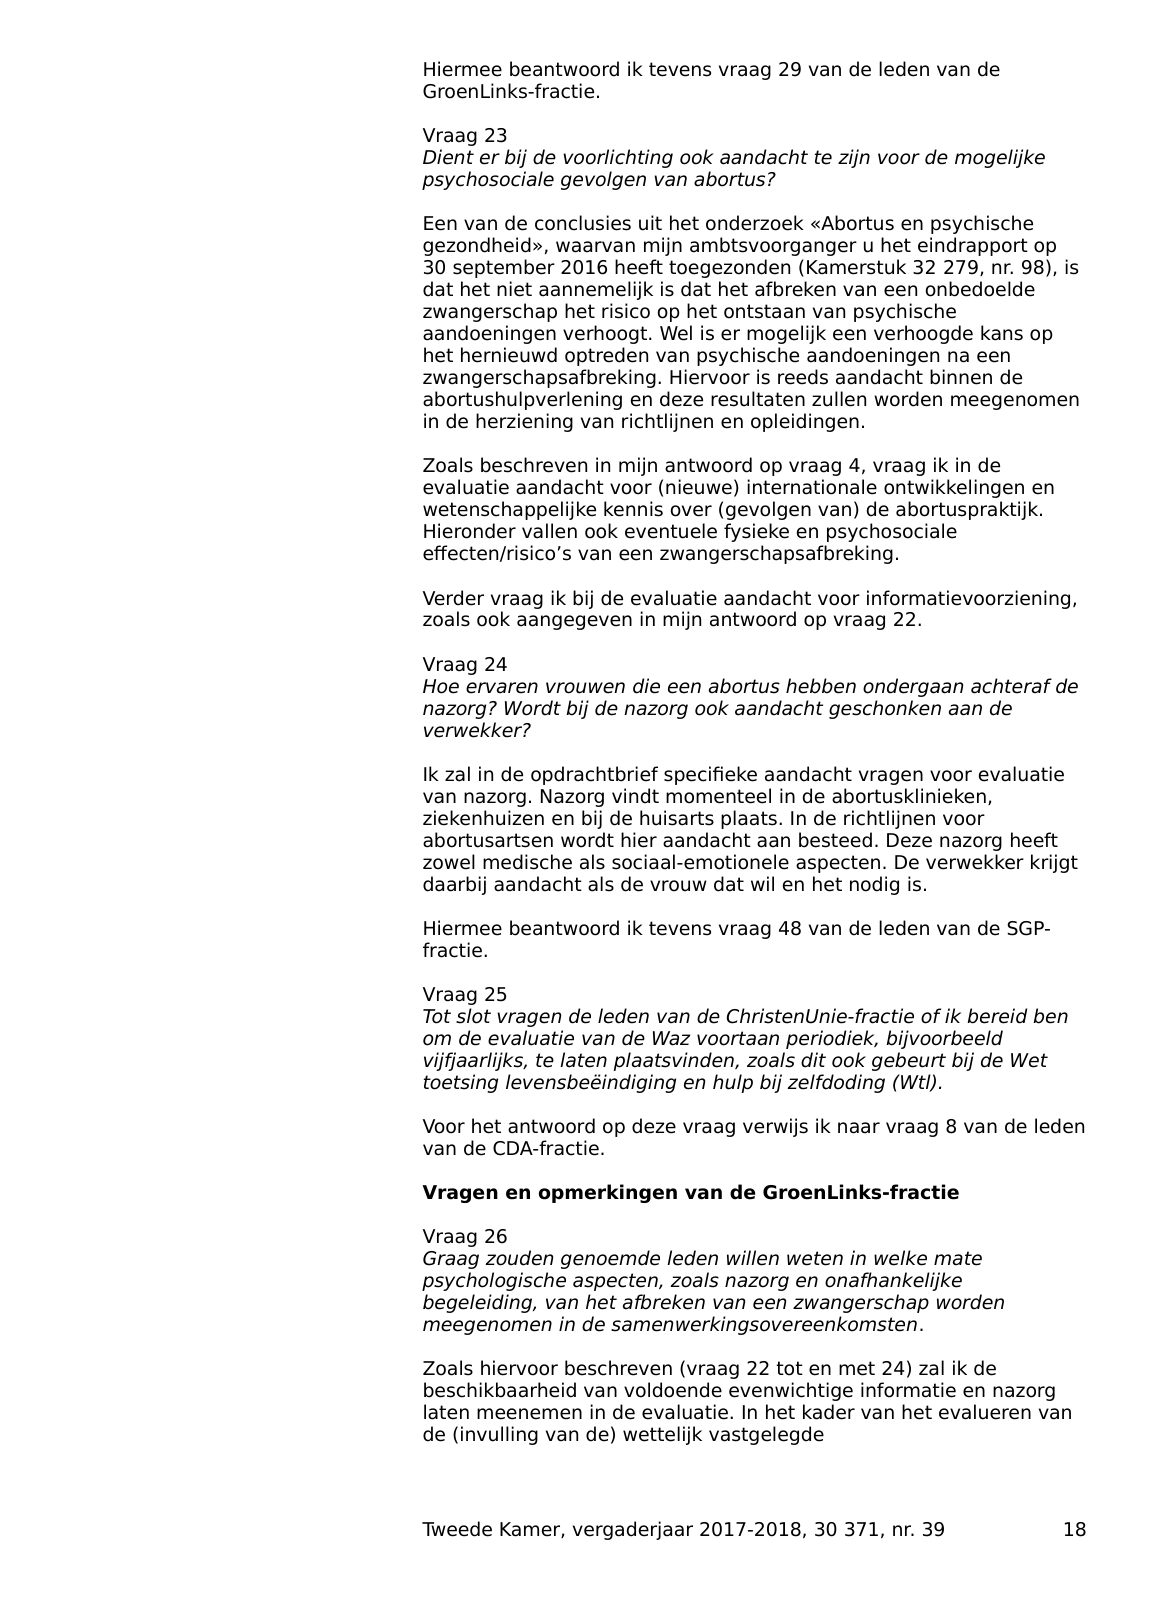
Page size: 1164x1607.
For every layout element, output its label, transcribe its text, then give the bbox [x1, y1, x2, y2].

text Ik zal in de opdrachtbrief specifieke aandacht vragen voor evaluatie van nazorg. Nazorg vindt momenteel in de abortusklinieken, ziekenhuizen en bij de huisarts plaats. In de richtlijnen voor abortusartsen wordt hier aandacht aan besteed. Deze nazorg heeft zowel medische als sociaal-emotionele aspecten. De verwekker krijgt daarbij aandacht als de vrouw dat wil en het nodig is. [422, 764, 1087, 896]
text Vraag 23 [422, 125, 1087, 147]
text Tot slot vragen de leden van de ChristenUnie-fractie of ik bereid ben om de evaluatie van de Waz voortaan periodiek, bijvoorbeeld vijfjaarlijks, te laten plaatsvinden, zoals dit ook gebeurt bij de Wet toetsing levensbeëindiging en hulp bij zelfdoding (Wtl). [422, 1006, 1087, 1094]
text Een van de conclusies uit het onderzoek «Abortus en psychische gezondheid», waarvan mijn ambtsvoorganger u het eindrapport op 30 september 2016 heeft toegezonden (Kamerstuk 32 279, nr. 98), is dat het niet aannemelijk is dat het afbreken van een onbedoelde zwangerschap het risico op het ontstaan van psychische aandoeningen verhoogt. Wel is er mogelijk een verhoogde kans op het hernieuwd optreden van psychische aandoeningen na een zwangerschapsafbreking. Hiervoor is reeds aandacht binnen de abortushulpverlening en deze resultaten zullen worden meegenomen in de herziening van richtlijnen en opleidingen. [422, 213, 1087, 433]
text Graag zouden genoemde leden willen weten in welke mate psychologische aspecten, zoals nazorg en onafhankelijke begeleiding, van het afbreken van een zwangerschap worden meegenomen in de samenwerkingsovereenkomsten. [422, 1248, 1087, 1336]
text Zoals beschreven in mijn antwoord op vraag 4, vraag ik in de evaluatie aandacht voor (nieuwe) internationale ontwikkelingen en wetenschappelijke kennis over (gevolgen van) de abortuspraktijk. Hieronder vallen ook eventuele fysieke en psychosociale effecten/risico’s van een zwangerschapsafbreking. [422, 455, 1087, 565]
text Dient er bij de voorlichting ook aandacht te zijn voor de mogelijke psychosociale gevolgen van abortus? [422, 147, 1087, 191]
text Hiermee beantwoord ik tevens vraag 29 van de leden van de GroenLinks-fractie. [422, 59, 1087, 103]
text Voor het antwoord op deze vraag verwijs ik naar vraag 8 van de leden van de CDA-fractie. [422, 1116, 1087, 1160]
text Verder vraag ik bij de evaluatie aandacht voor informatievoorziening, zoals ook aangegeven in mijn antwoord op vraag 22. [422, 587, 1087, 631]
text Hiermee beantwoord ik tevens vraag 48 van de leden van de SGP-fractie. [422, 918, 1087, 962]
text Vraag 24 [422, 653, 1087, 676]
text Vraag 25 [422, 984, 1087, 1006]
text Zoals hiervoor beschreven (vraag 22 tot en met 24) zal ik de beschikbaarheid van voldoende evenwichtige informatie en nazorg laten meenemen in de evaluatie. In het kader van het evalueren van de (invulling van de) wettelijk vastgelegde [422, 1358, 1087, 1446]
text Vraag 26 [422, 1226, 1087, 1248]
subtitle Vragen en opmerkingen van de GroenLinks-fractie [422, 1182, 1087, 1204]
text Hoe ervaren vrouwen die een abortus hebben ondergaan achteraf de nazorg? Wordt bij de nazorg ook aandacht geschonken aan de verwekker? [422, 676, 1087, 741]
